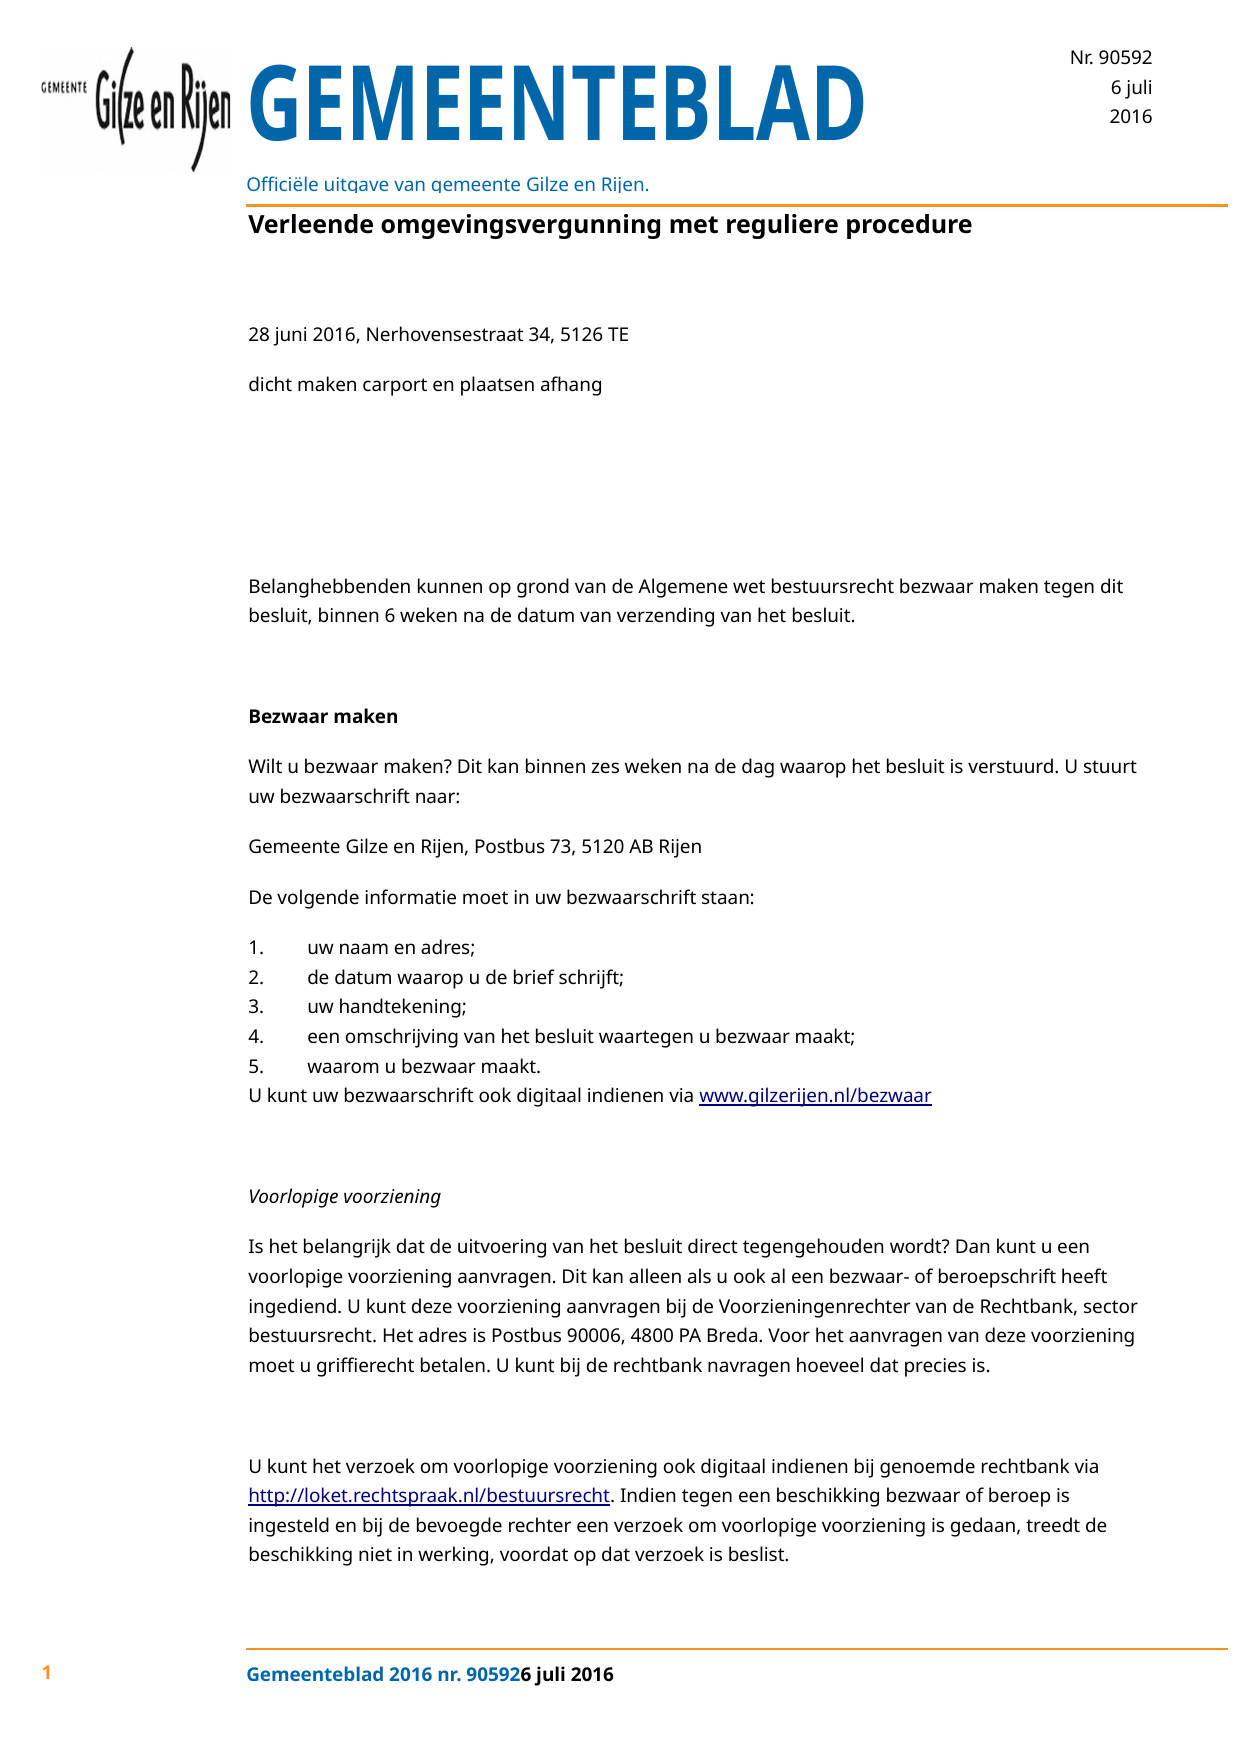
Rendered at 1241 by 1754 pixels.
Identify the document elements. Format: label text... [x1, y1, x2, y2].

text U kunt uw bezwaarschrift ook digitaal indienen via www.gilzerijen.nl/bezwaar [248, 1082, 1152, 1108]
text Voorlopige voorziening [248, 1183, 1152, 1209]
text U kunt het verzoek om voorlopige voorziening ook digitaal indienen bij genoemde rechtbank via http://loket.rechtspraak.nl/bestuursrecht. Indien tegen een beschikking bezwaar of beroep is ingesteld en bij de bevoegde rechter een verzoek om voorlopige voorziening is gedaan, treedt de beschikking niet in werking, voordat op dat verzoek is beslist. [248, 1453, 1152, 1567]
list uw naam en adres; [248, 934, 1152, 960]
text 28 juni 2016, Nerhovensestraat 34, 5126 TE [248, 321, 1152, 346]
text De volgende informatie moet in uw bezwaarschrift staan: [248, 884, 1152, 910]
list een omschrijving van het besluit waartegen u bezwaar maakt; [248, 1023, 1152, 1049]
list de datum waarop u de brief schrijft; [248, 964, 1152, 990]
text Bezwaar maken [248, 703, 1152, 729]
picture [41, 47, 231, 172]
text Wilt u bezwaar maken? Dit kan binnen zes weken na de dag waarop het besluit is verstuurd. U stuurt uw bezwaarschrift naar: [248, 754, 1152, 809]
text Gemeente Gilze en Rijen, Postbus 73, 5120 AB Rijen [248, 834, 1152, 859]
list waarom u bezwaar maakt. [248, 1053, 1152, 1078]
list uw handtekening; [248, 994, 1152, 1019]
text dicht maken carport en plaatsen afhang [248, 371, 1152, 397]
text Belanghebbenden kunnen op grond van de Algemene wet bestuursrecht bezwaar maken tegen dit besluit, binnen 6 weken na de datum van verzending van het besluit. [248, 573, 1152, 628]
text Verleende omgevingsvergunning met reguliere procedure [248, 207, 1152, 241]
text Is het belangrijk dat de uitvoering van het besluit direct tegengehouden wordt? Dan kunt u een voorlopige voorziening aanvragen. Dit kan alleen als u ook al een bezwaar- of beroepschrift heeft ingediend. U kunt deze voorziening aanvragen bij de Voorzieningenrechter van de Rechtbank, sector bestuursrecht. Het adres is Postbus 90006, 4800 PA Breda. Voor het aanvragen van deze voorziening moet u griffierecht betalen. U kunt bij de rechtbank navragen hoeveel dat precies is. [248, 1234, 1152, 1378]
